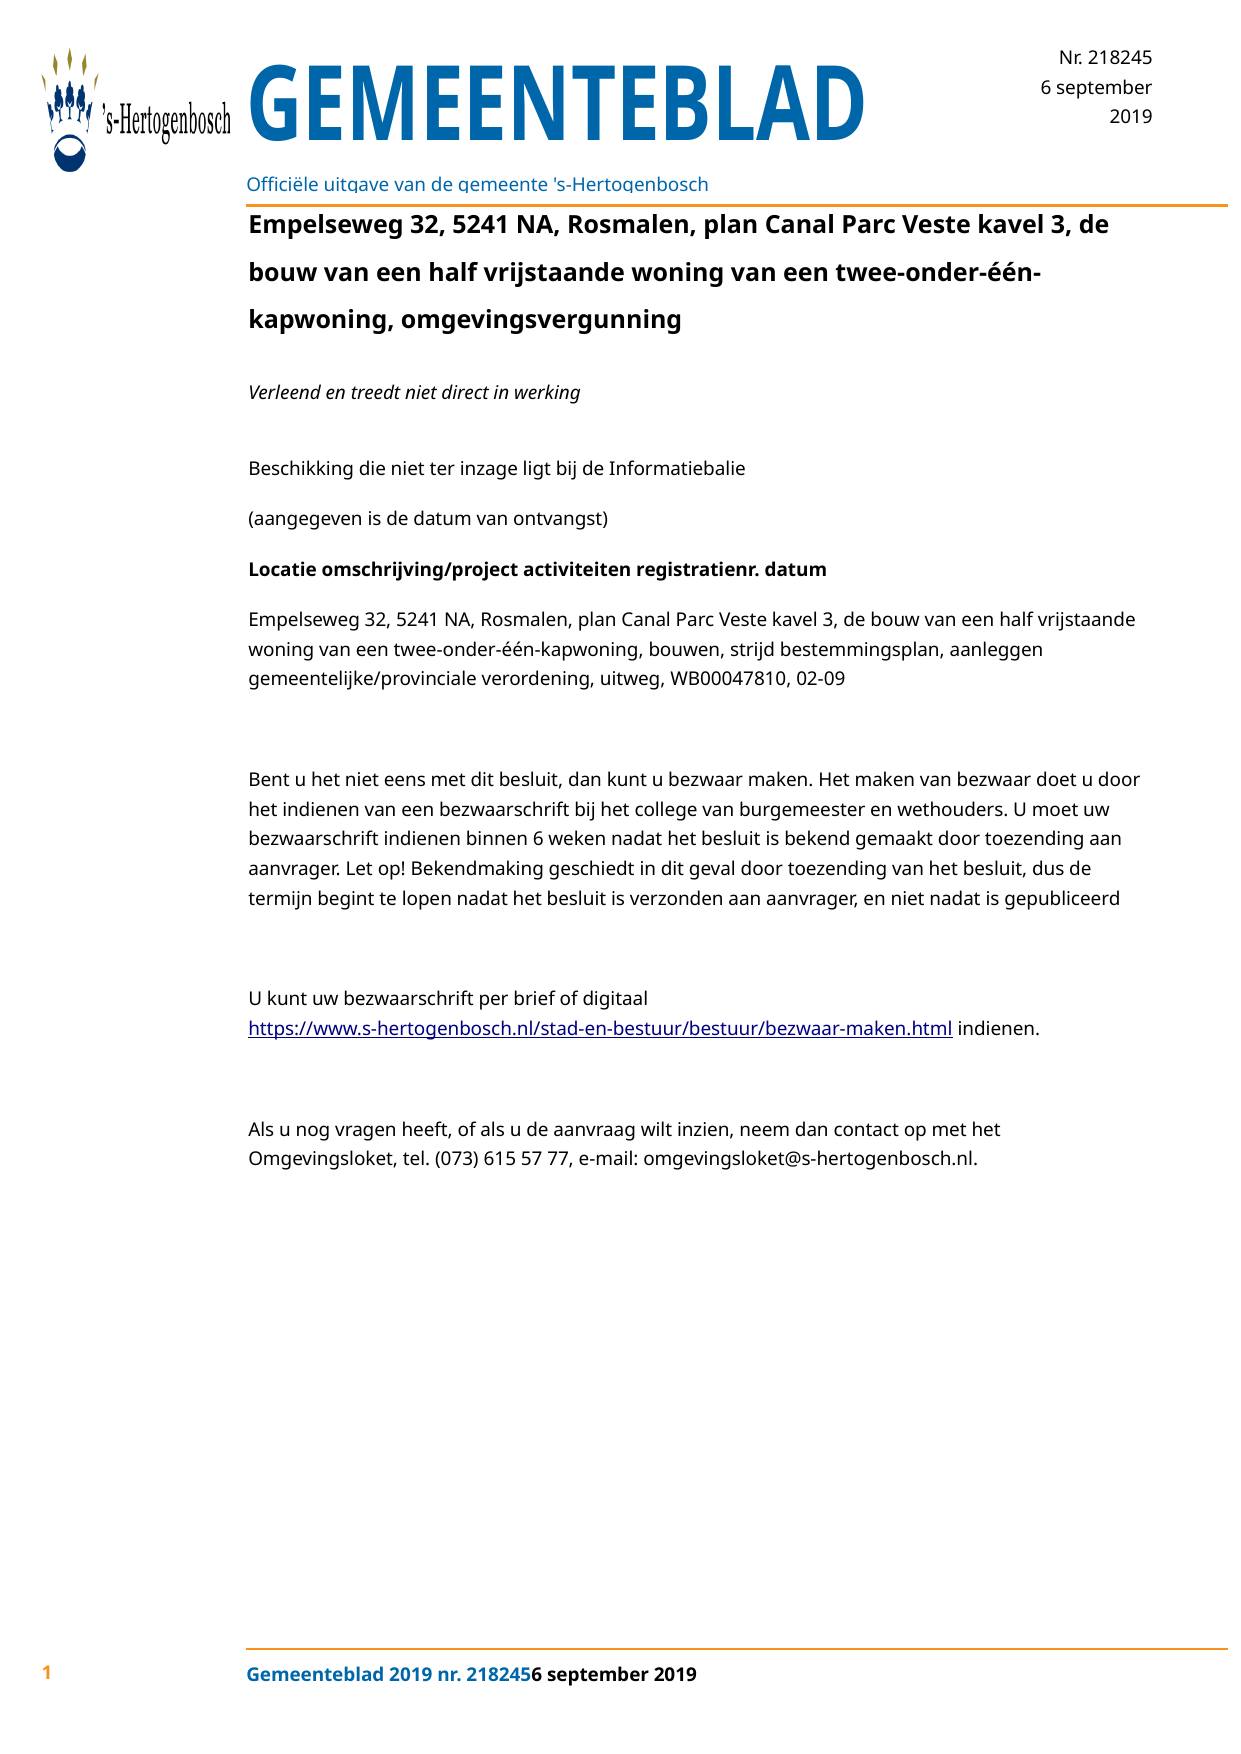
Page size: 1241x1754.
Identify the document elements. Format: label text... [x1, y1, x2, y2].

text Als u nog vragen heeft, of als u de aanvraag wilt inzien, neem dan contact op met het Omgevingsloket, tel. (073) 615 57 77, e-mail: omgevingsloket@s-hertogenbosch.nl. [248, 1116, 1152, 1171]
text U kunt uw bezwaarschrift per brief of digitaal https://www.s-hertogenbosch.nl/stad-en-bestuur/bestuur/bezwaar-maken.html indienen. [248, 986, 1152, 1041]
text Verleend en treedt niet direct in werking [248, 379, 1152, 405]
text Empelseweg 32, 5241 NA, Rosmalen, plan Canal Parc Veste kavel 3, de bouw van een half vrijstaande woning van een twee-onder-één-kapwoning, bouwen, strijd bestemmingsplan, aanleggen gemeentelijke/provinciale verordening, uitweg, WB00047810, 02-09 [248, 606, 1152, 691]
picture [41, 47, 231, 172]
text Empelseweg 32, 5241 NA, Rosmalen, plan Canal Parc Veste kavel 3, de bouw van een half vrijstaande woning van een twee-onder-één-kapwoning, omgevingsvergunning [248, 207, 1152, 336]
text (aangegeven is de datum van ontvangst) [248, 506, 1152, 531]
text Beschikking die niet ter inzage ligt bij de Informatiebalie [248, 455, 1152, 481]
text Locatie omschrijving/project activiteiten registratienr. datum [248, 556, 1152, 582]
text Bent u het niet eens met dit besluit, dan kunt u bezwaar maken. Het maken van bezwaar doet u door het indienen van een bezwaarschrift bij het college van burgemeester en wethouders. U moet uw bezwaarschrift indienen binnen 6 weken nadat het besluit is bekend gemaakt door toezending aan aanvrager. Let op! Bekendmaking geschiedt in dit geval door toezending van het besluit, dus de termijn begint te lopen nadat het besluit is verzonden aan aanvrager, en niet nadat is gepubliceerd [248, 766, 1152, 911]
